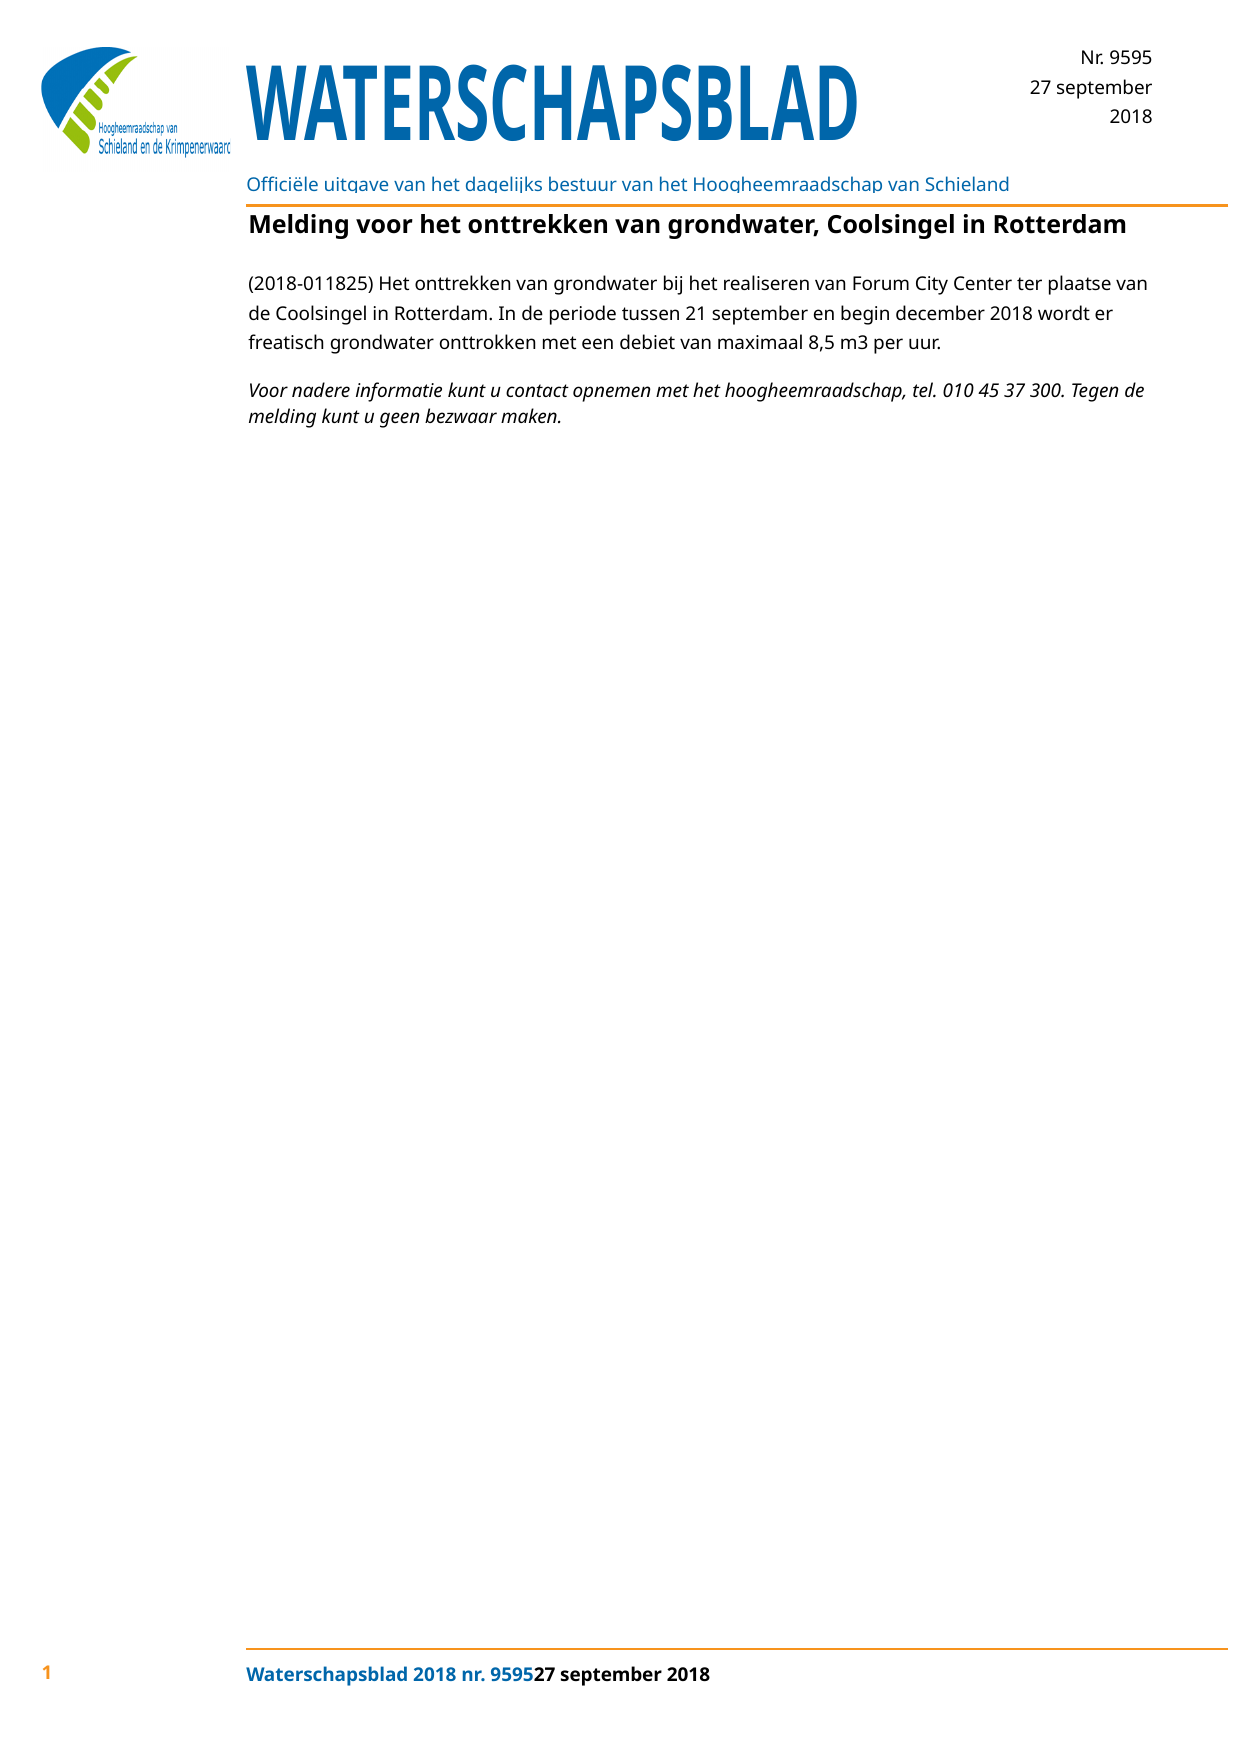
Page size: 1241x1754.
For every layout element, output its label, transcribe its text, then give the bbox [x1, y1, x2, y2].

text (2018-011825) Het onttrekken van grondwater bij het realiseren van Forum City Center ter plaatse van de Coolsingel in Rotterdam. In de periode tussen 21 september en begin december 2018 wordt er freatisch grondwater onttrokken met een debiet van maximaal 8,5 m3 per uur. [248, 270, 1152, 355]
picture [41, 47, 231, 172]
text Melding voor het onttrekken van grondwater, Coolsingel in Rotterdam [248, 207, 1152, 241]
text Voor nadere informatie kunt u contact opnemen met het hoogheemraadschap, tel. 010 45 37 300. Tegen de melding kunt u geen bezwaar maken. [248, 377, 1152, 429]
